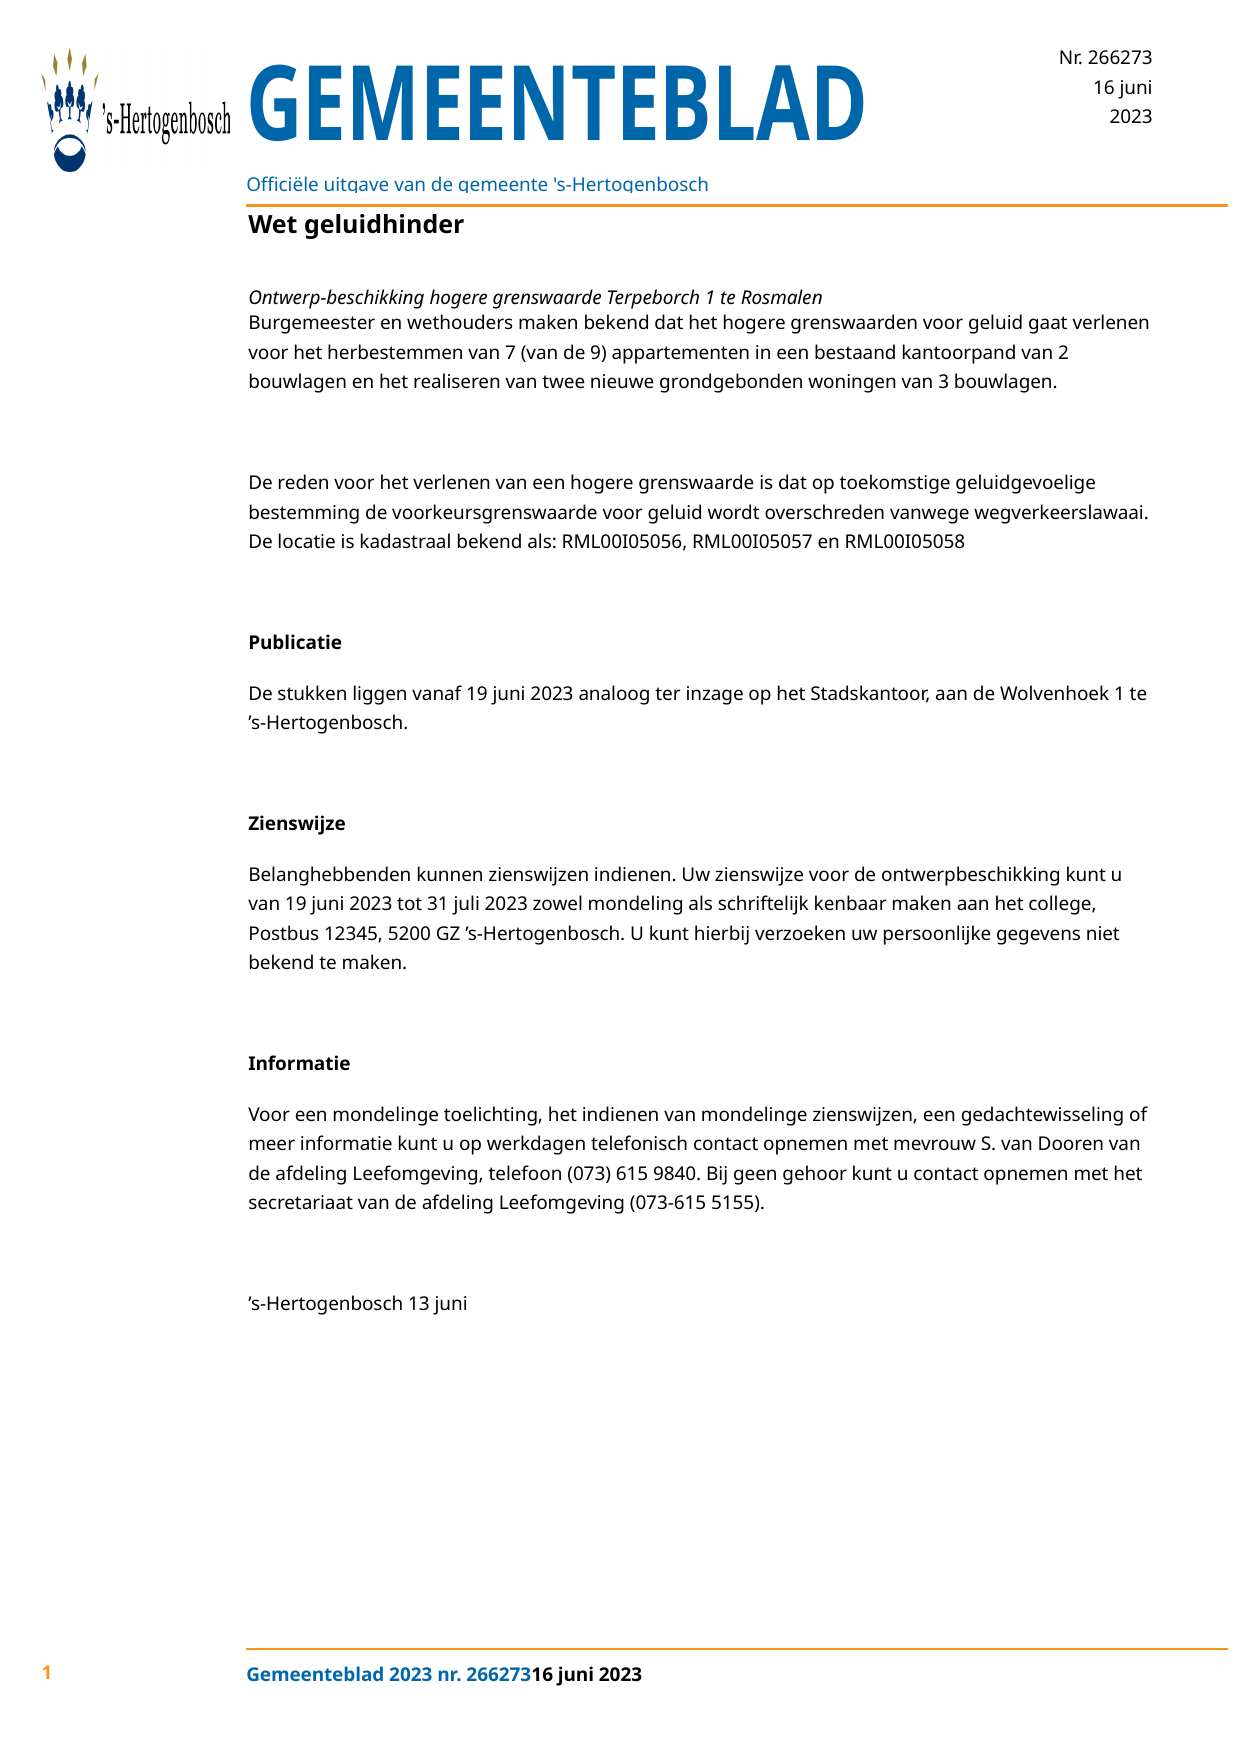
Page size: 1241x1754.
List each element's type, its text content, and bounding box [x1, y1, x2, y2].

text ’s-Hertogenbosch 13 juni [248, 1290, 1152, 1316]
text Publicatie [248, 629, 1152, 655]
text Ontwerp-beschikking hogere grenswaarde Terpeborch 1 te Rosmalen [248, 284, 1152, 309]
text Wet geluidhinder [248, 207, 1152, 241]
picture [41, 47, 231, 172]
text Informatie [248, 1050, 1152, 1076]
text Voor een mondelinge toelichting, het indienen van mondelinge zienswijzen, een gedachtewisseling of meer informatie kunt u op werkdagen telefonisch contact opnemen met mevrouw S. van Dooren van de afdeling Leefomgeving, telefoon (073) 615 9840. Bij geen gehoor kunt u contact opnemen met het secretariaat van de afdeling Leefomgeving (073-615 5155). [248, 1101, 1152, 1215]
text Belanghebbenden kunnen zienswijzen indienen. Uw zienswijze voor de ontwerpbeschikking kunt u van 19 juni 2023 tot 31 juli 2023 zowel mondeling als schriftelijk kenbaar maken aan het college, Postbus 12345, 5200 GZ ’s-Hertogenbosch. U kunt hierbij verzoeken uw persoonlijke gegevens niet bekend te maken. [248, 861, 1152, 975]
text De reden voor het verlenen van een hogere grenswaarde is dat op toekomstige geluidgevoelige bestemming de voorkeursgrenswaarde voor geluid wordt overschreden vanwege wegverkeerslawaai. De locatie is kadastraal bekend als: RML00I05056, RML00I05057 en RML00I05058 [248, 469, 1152, 554]
text De stukken liggen vanaf 19 juni 2023 analoog ter inzage op het Stadskantoor, aan de Wolvenhoek 1 te ’s-Hertogenbosch. [248, 680, 1152, 735]
text Zienswijze [248, 810, 1152, 836]
text Burgemeester en wethouders maken bekend dat het hogere grenswaarden voor geluid gaat verlenen voor het herbestemmen van 7 (van de 9) appartementen in een bestaand kantoorpand van 2 bouwlagen en het realiseren van twee nieuwe grondgebonden woningen van 3 bouwlagen. [248, 309, 1152, 394]
